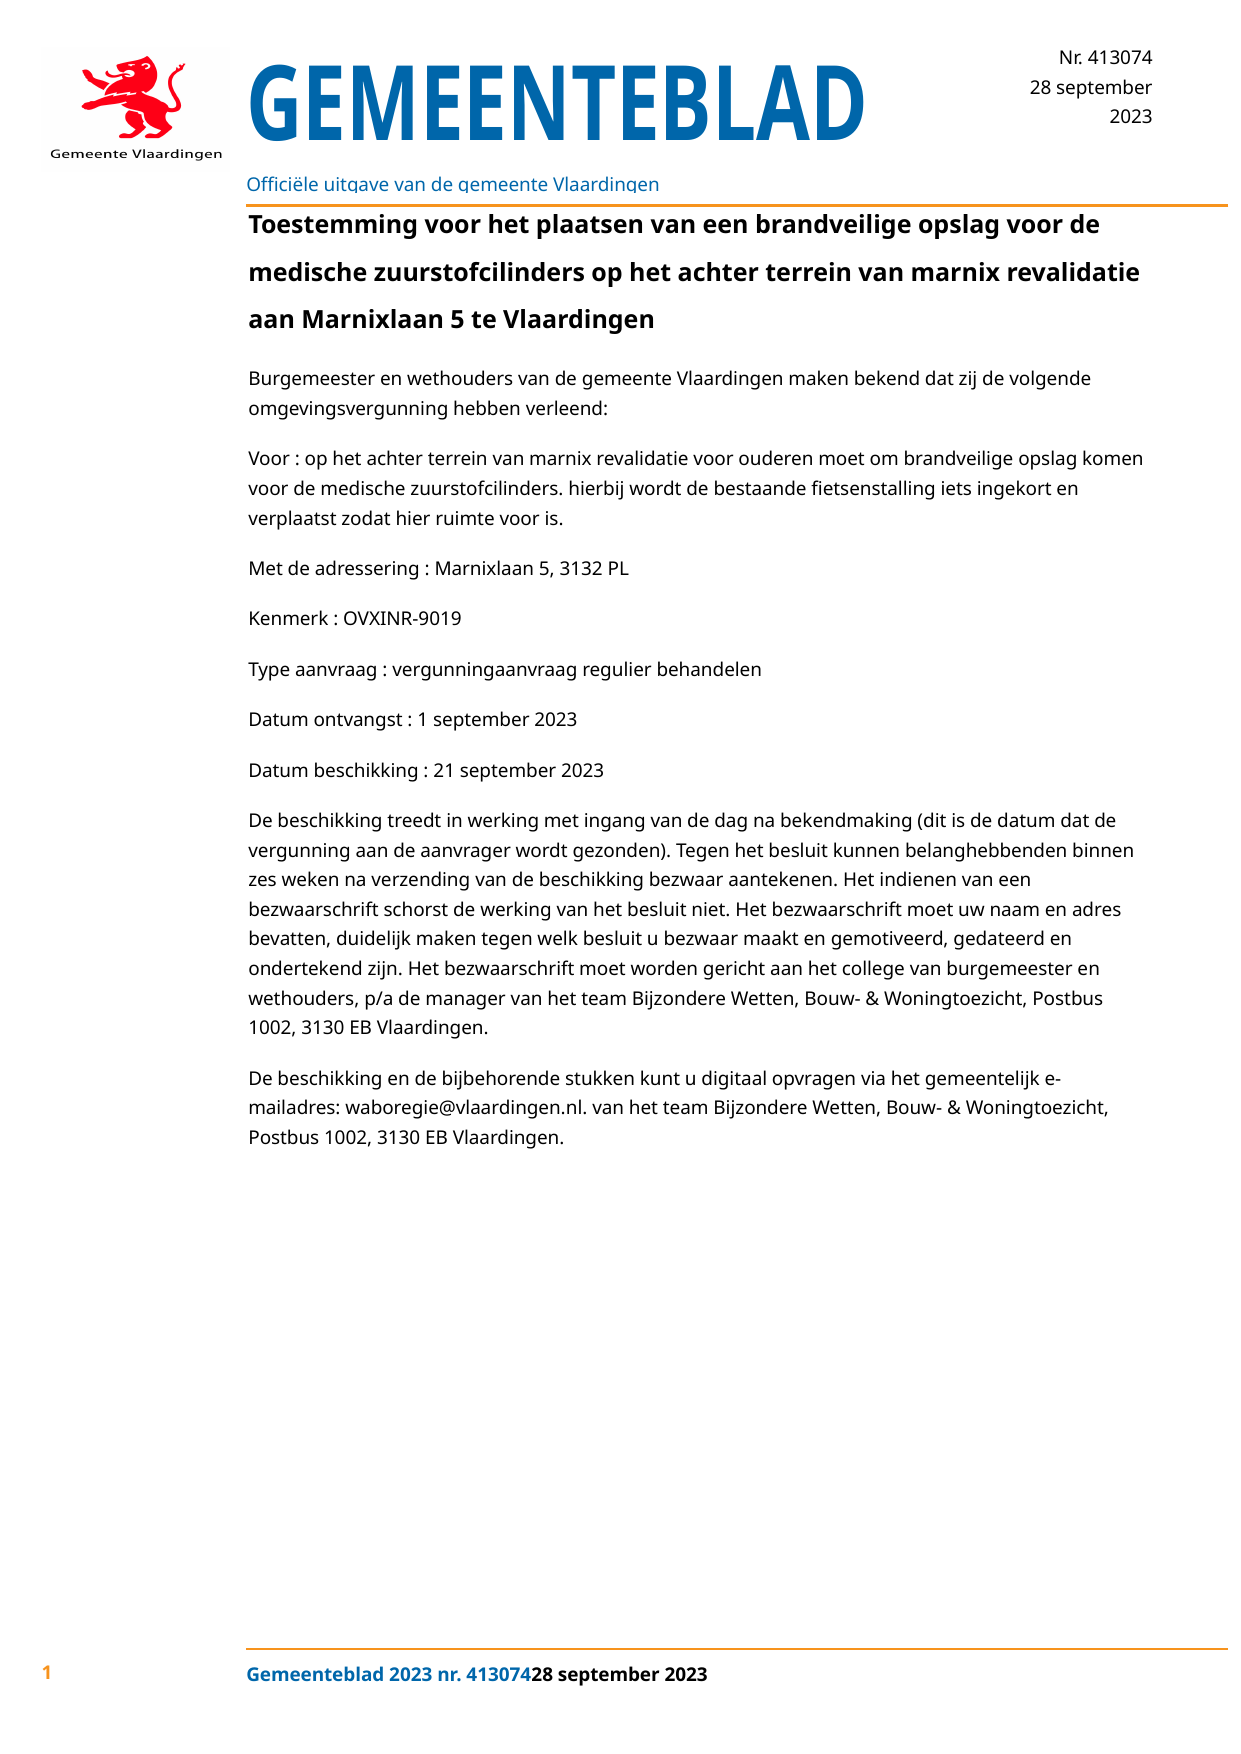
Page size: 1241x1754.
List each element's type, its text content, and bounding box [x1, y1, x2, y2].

text Met de adressering : Marnixlaan 5, 3132 PL [248, 555, 1152, 581]
picture [41, 47, 231, 172]
text De beschikking treedt in werking met ingang van de dag na bekendmaking (dit is de datum dat de vergunning aan de aanvrager wordt gezonden). Tegen het besluit kunnen belanghebbenden binnen zes weken na verzending van de beschikking bezwaar aantekenen. Het indienen van een bezwaarschrift schorst de werking van het besluit niet. Het bezwaarschrift moet uw naam en adres bevatten, duidelijk maken tegen welk besluit u bezwaar maakt en gemotiveerd, gedateerd en ondertekend zijn. Het bezwaarschrift moet worden gericht aan het college van burgemeester en wethouders, p/a de manager van het team Bijzondere Wetten, Bouw- & Woningtoezicht, Postbus 1002, 3130 EB Vlaardingen. [248, 807, 1152, 1040]
text Burgemeester en wethouders van de gemeente Vlaardingen maken bekend dat zij de volgende omgevingsvergunning hebben verleend: [248, 366, 1152, 421]
text Kenmerk : OVXINR-9019 [248, 606, 1152, 631]
text Type aanvraag : vergunningaanvraag regulier behandelen [248, 656, 1152, 682]
text De beschikking en de bijbehorende stukken kunt u digitaal opvragen via het gemeentelijk e-mailadres: waboregie@vlaardingen.nl. van het team Bijzondere Wetten, Bouw- & Woningtoezicht, Postbus 1002, 3130 EB Vlaardingen. [248, 1065, 1152, 1149]
text Toestemming voor het plaatsen van een brandveilige opslag voor de medische zuurstofcilinders op het achter terrein van marnix revalidatie aan Marnixlaan 5 te Vlaardingen [248, 207, 1152, 336]
text Datum beschikking : 21 september 2023 [248, 757, 1152, 782]
text Datum ontvangst : 1 september 2023 [248, 706, 1152, 732]
text Voor : op het achter terrein van marnix revalidatie voor ouderen moet om brandveilige opslag komen voor de medische zuurstofcilinders. hierbij wordt de bestaande fietsenstalling iets ingekort en verplaatst zodat hier ruimte voor is. [248, 446, 1152, 530]
